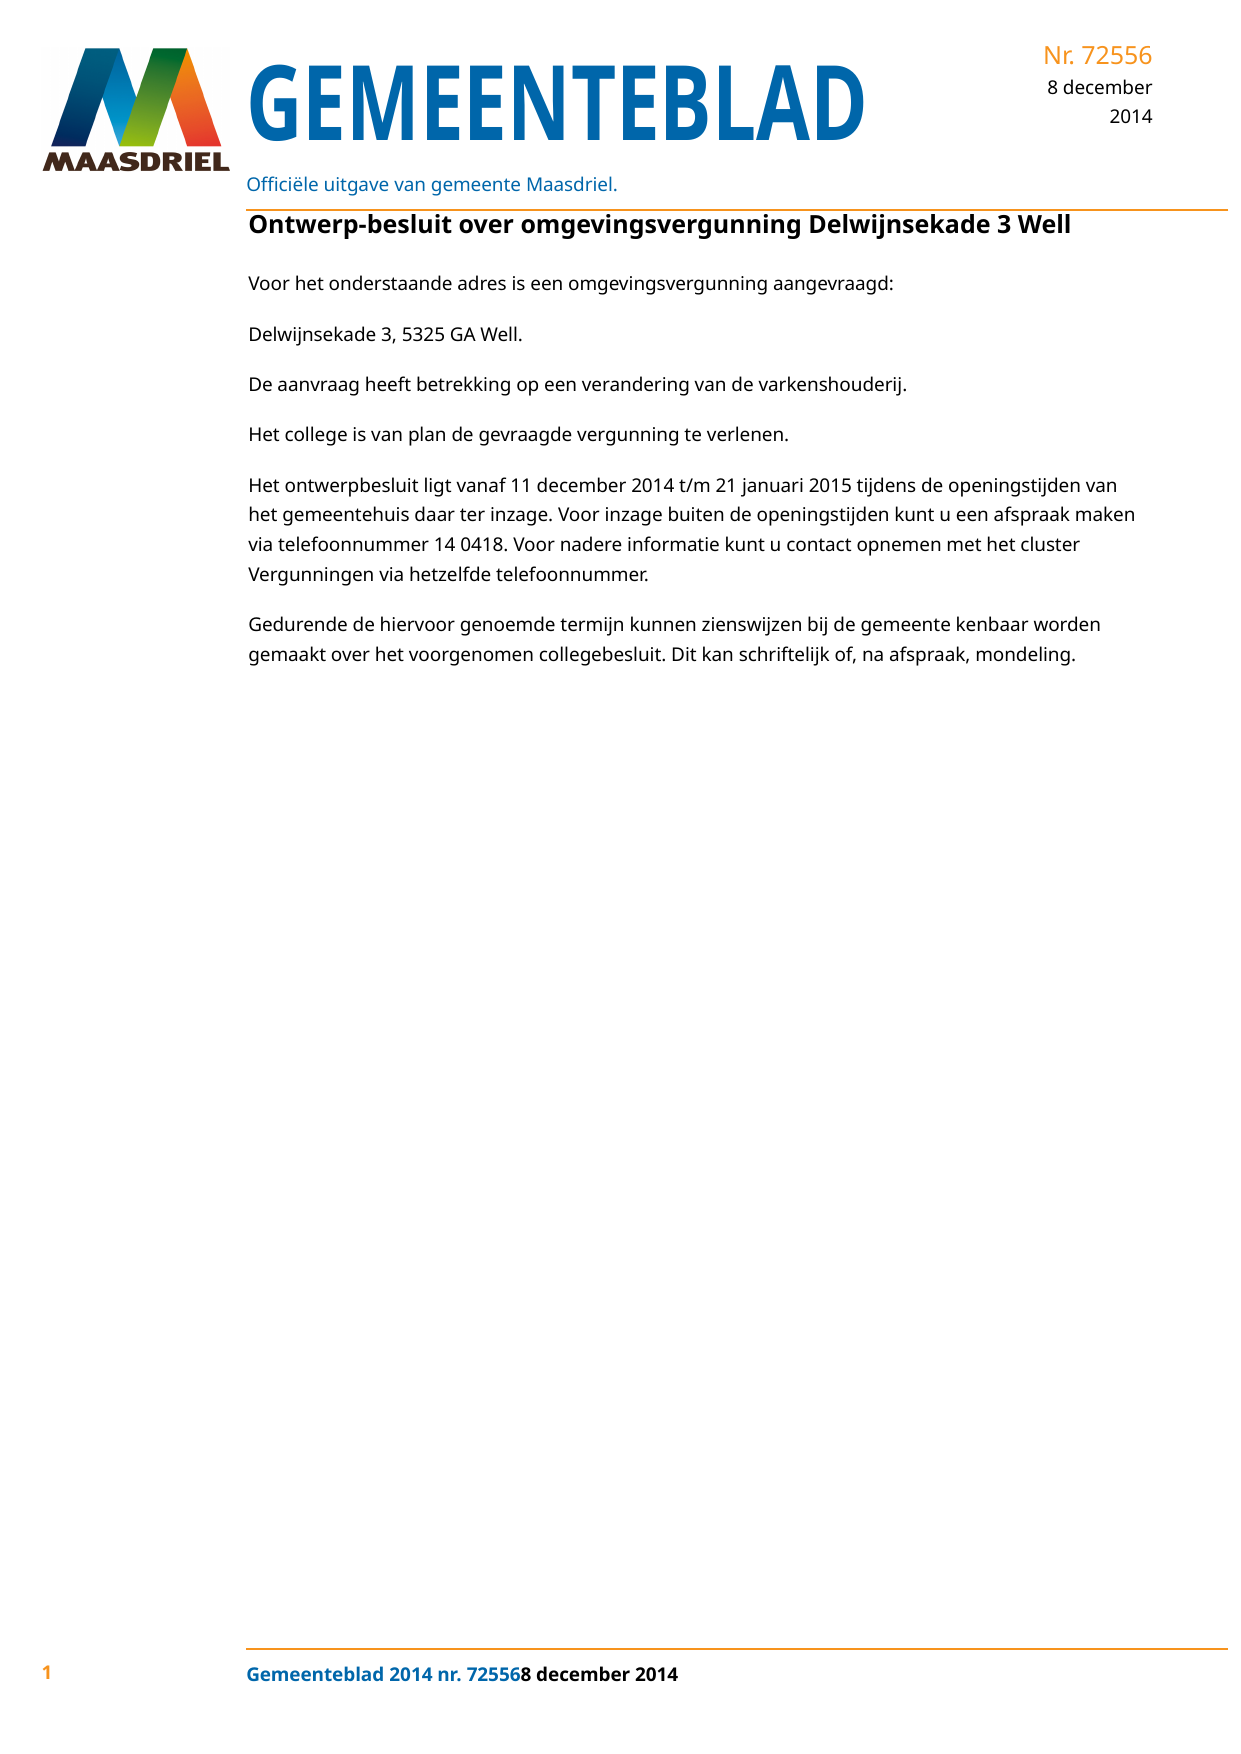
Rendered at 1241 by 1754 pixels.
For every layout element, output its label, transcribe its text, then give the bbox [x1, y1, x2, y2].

picture [41, 47, 231, 172]
text De aanvraag heeft betrekking op een verandering van de varkenshouderij. [248, 371, 1152, 397]
text Delwijnsekade 3, 5325 GA Well. [248, 321, 1152, 346]
text Het college is van plan de gevraagde vergunning te verlenen. [248, 422, 1152, 447]
text Ontwerp-besluit over omgevingsvergunning Delwijnsekade 3 Well [248, 211, 1152, 241]
text Het ontwerpbesluit ligt vanaf 11 december 2014 t/m 21 januari 2015 tijdens de openingstijden van het gemeentehuis daar ter inzage. Voor inzage buiten de openingstijden kunt u een afspraak maken via telefoonnummer 14 0418. Voor nadere informatie kunt u contact opnemen met het cluster Vergunningen via hetzelfde telefoonnummer. [248, 472, 1152, 586]
text Voor het onderstaande adres is een omgevingsvergunning aangevraagd: [248, 270, 1152, 296]
text Gedurende de hiervoor genoemde termijn kunnen zienswijzen bij de gemeente kenbaar worden gemaakt over het voorgenomen collegebesluit. Dit kan schriftelijk of, na afspraak, mondeling. [248, 611, 1152, 666]
